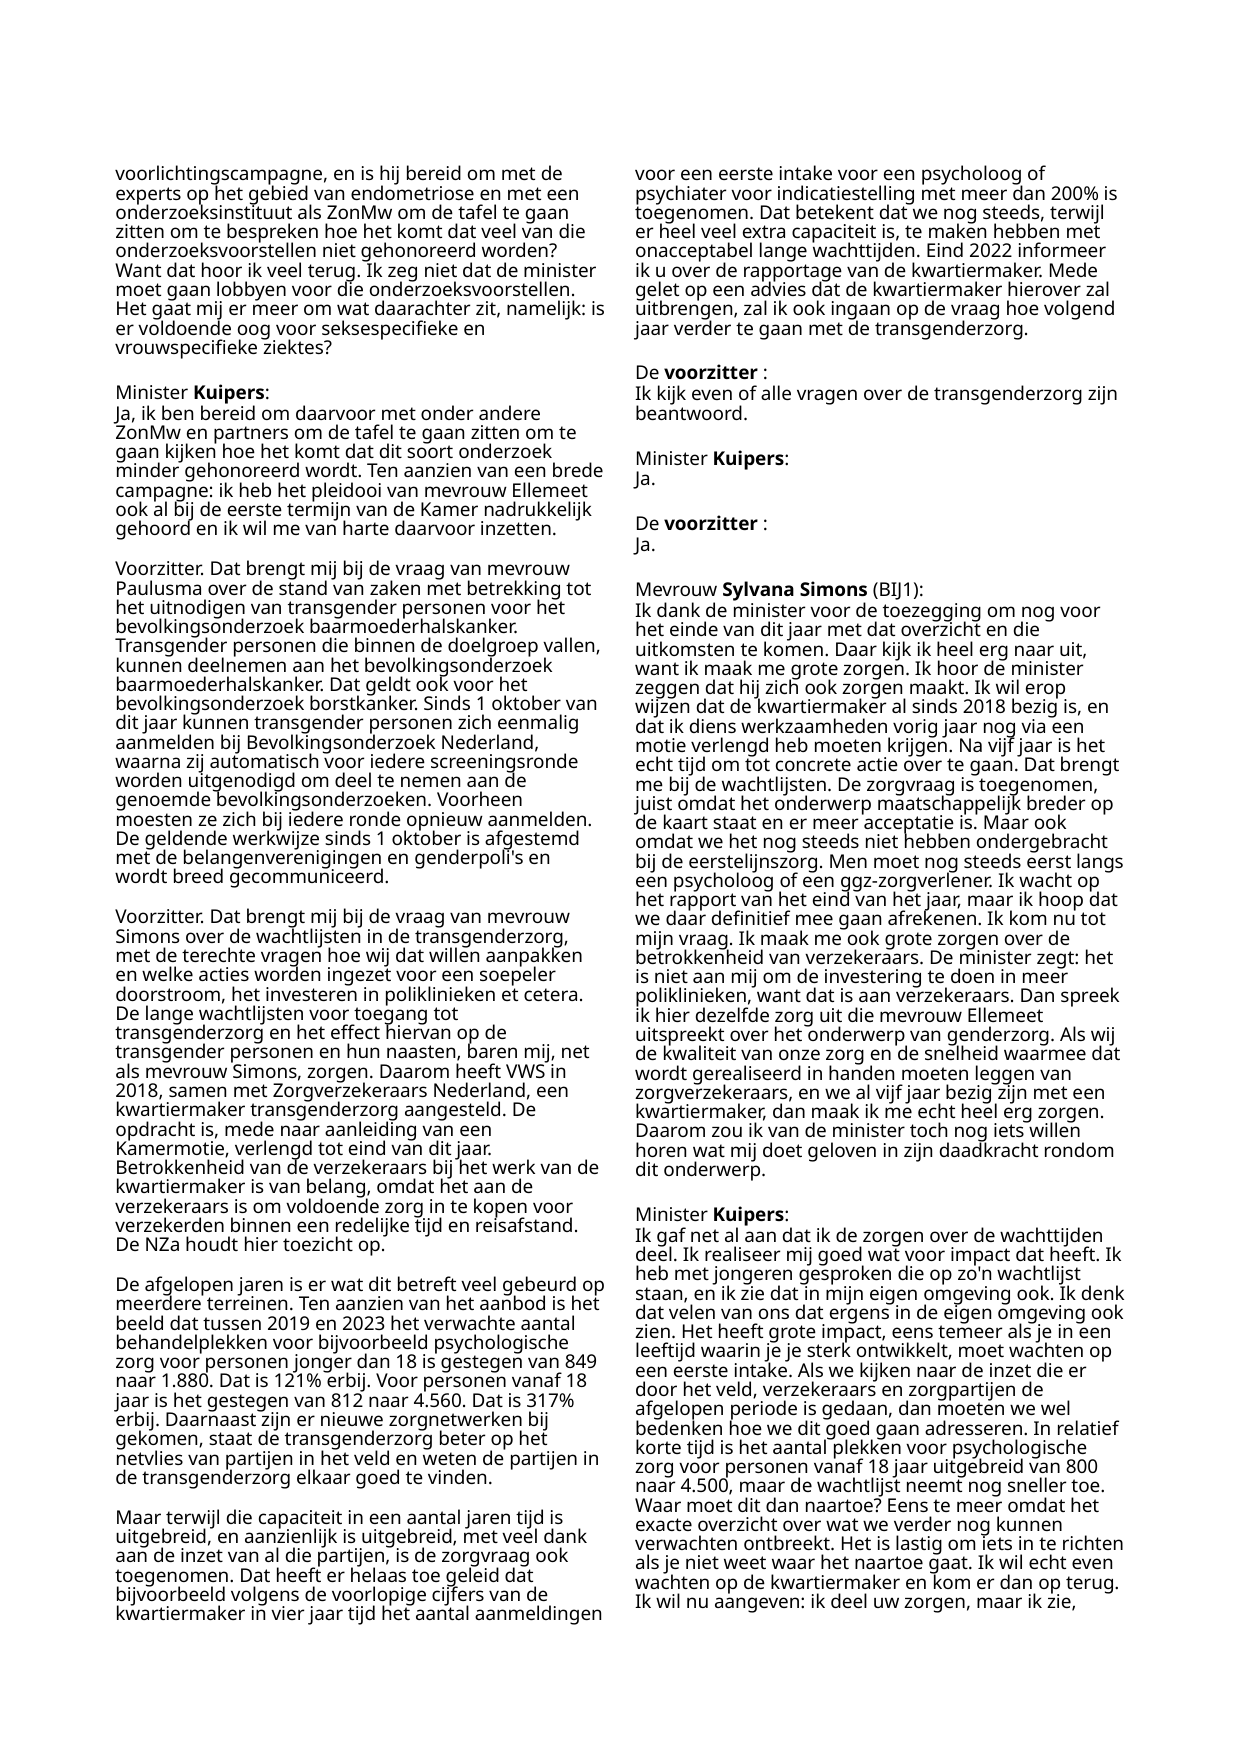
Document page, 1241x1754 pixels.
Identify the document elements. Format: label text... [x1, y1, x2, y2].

text Voorzitter. Dat brengt mij bij de vraag van mevrouw Simons over de wachtlijsten in de transgenderzorg, met de terechte vragen hoe wij dat willen aanpakken en welke acties worden ingezet voor een soepeler doorstroom, het investeren in poliklinieken et cetera. De lange wachtlijsten voor toegang tot transgenderzorg en het effect hiervan op de transgender personen en hun naasten, baren mij, net als mevrouw Simons, zorgen. Daarom heeft VWS in 2018, samen met Zorgverzekeraars Nederland, een kwartiermaker transgenderzorg aangesteld. De opdracht is, mede naar aanleiding van een Kamermotie, verlengd tot eind van dit jaar. Betrokkenheid van de verzekeraars bij het werk van de kwartiermaker is van belang, omdat het aan de verzekeraars is om voldoende zorg in te kopen voor verzekerden binnen een redelijke tijd en reisafstand. De NZa houdt hier toezicht op. [115, 908, 605, 1255]
text Maar terwijl die capaciteit in een aantal jaren tijd is uitgebreid, en aanzienlijk is uitgebreid, met veel dank aan de inzet van al die partijen, is de zorgvraag ook toegenomen. Dat heeft er helaas toe geleid dat bijvoorbeeld volgens de voorlopige cijfers van de kwartiermaker in vier jaar tijd het aantal aanmeldingen [115, 1509, 605, 1624]
text Mevrouw Sylvana Simons (BIJ1): [635, 576, 1125, 602]
text De afgelopen jaren is er wat dit betreft veel gebeurd op meerdere terreinen. Ten aanzien van het aanbod is het beeld dat tussen 2019 en 2023 het verwachte aantal behandelplekken voor bijvoorbeeld psychologische zorg voor personen jonger dan 18 is gestegen van 849 naar 1.880. Dat is 121% erbij. Voor personen vanaf 18 jaar is het gestegen van 812 naar 4.560. Dat is 317% erbij. Daarnaast zijn er nieuwe zorgnetwerken bij gekomen, staat de transgenderzorg beter op het netvlies van partijen in het veld en weten de partijen in de transgenderzorg elkaar goed te vinden. [115, 1276, 605, 1488]
text Ik kijk even of alle vragen over de transgenderzorg zijn beantwoord. [635, 385, 1125, 424]
text Ja. [635, 470, 1125, 490]
text De voorzitter : [635, 359, 1125, 385]
text Ja. [635, 536, 1125, 556]
text Minister Kuipers: [115, 379, 605, 404]
text De voorzitter : [635, 511, 1125, 536]
text voorlichtingscampagne, en is hij bereid om met de experts op het gebied van endometriose en met een onderzoeksinstituut als ZonMw om de tafel te gaan zitten om te bespreken hoe het komt dat veel van die onderzoeksvoorstellen niet gehonoreerd worden? Want dat hoor ik veel terug. Ik zeg niet dat de minister moet gaan lobbyen voor die onderzoeksvoorstellen. Het gaat mij er meer om wat daarachter zit, namelijk: is er voldoende oog voor seksespecifieke en vrouwspecifieke ziektes? [115, 165, 605, 358]
text Minister Kuipers: [635, 1201, 1125, 1227]
text Ik gaf net al aan dat ik de zorgen over de wachttijden deel. Ik realiseer mij goed wat voor impact dat heeft. Ik heb met jongeren gesproken die op zo'n wachtlijst staan, en ik zie dat in mijn eigen omgeving ook. Ik denk dat velen van ons dat ergens in de eigen omgeving ook zien. Het heeft grote impact, eens temeer als je in een leeftijd waarin je je sterk ontwikkelt, moet wachten op een eerste intake. Als we kijken naar de inzet die er door het veld, verzekeraars en zorgpartijen de afgelopen periode is gedaan, dan moeten we wel bedenken hoe we dit goed gaan adresseren. In relatief korte tijd is het aantal plekken voor psychologische zorg voor personen vanaf 18 jaar uitgebreid van 800 naar 4.500, maar de wachtlijst neemt nog sneller toe. Waar moet dit dan naartoe? Eens te meer omdat het exacte overzicht over wat we verder nog kunnen verwachten ontbreekt. Het is lastig om iets in te richten als je niet weet waar het naartoe gaat. Ik wil echt even wachten op de kwartiermaker en kom er dan op terug. Ik wil nu aangeven: ik deel uw zorgen, maar ik zie, [635, 1227, 1125, 1612]
text Minister Kuipers: [635, 445, 1125, 470]
text voor een eerste intake voor een psycholoog of psychiater voor indicatiestelling met meer dan 200% is toegenomen. Dat betekent dat we nog steeds, terwijl er heel veel extra capaciteit is, te maken hebben met onacceptabel lange wachttijden. Eind 2022 informeer ik u over de rapportage van de kwartiermaker. Mede gelet op een advies dat de kwartiermaker hierover zal uitbrengen, zal ik ook ingaan op de vraag hoe volgend jaar verder te gaan met de transgenderzorg. [635, 165, 1125, 339]
text Ja, ik ben bereid om daarvoor met onder andere ZonMw en partners om de tafel te gaan zitten om te gaan kijken hoe het komt dat dit soort onderzoek minder gehonoreerd wordt. Ten aanzien van een brede campagne: ik heb het pleidooi van mevrouw Ellemeet ook al bij de eerste termijn van de Kamer nadrukkelijk gehoord en ik wil me van harte daarvoor inzetten. [115, 404, 605, 539]
text Voorzitter. Dat brengt mij bij de vraag van mevrouw Paulusma over de stand van zaken met betrekking tot het uitnodigen van transgender personen voor het bevolkingsonderzoek baarmoederhalskanker. Transgender personen die binnen de doelgroep vallen, kunnen deelnemen aan het bevolkingsonderzoek baarmoederhalskanker. Dat geldt ook voor het bevolkingsonderzoek borstkanker. Sinds 1 oktober van dit jaar kunnen transgender personen zich eenmalig aanmelden bij Bevolkingsonderzoek Nederland, waarna zij automatisch voor iedere screeningsronde worden uitgenodigd om deel te nemen aan de genoemde bevolkingsonderzoeken. Voorheen moesten ze zich bij iedere ronde opnieuw aanmelden. De geldende werkwijze sinds 1 oktober is afgestemd met de belangenverenigingen en genderpoli's en wordt breed gecommuniceerd. [115, 560, 605, 888]
text Ik dank de minister voor de toezegging om nog voor het einde van dit jaar met dat overzicht en die uitkomsten te komen. Daar kijk ik heel erg naar uit, want ik maak me grote zorgen. Ik hoor de minister zeggen dat hij zich ook zorgen maakt. Ik wil erop wijzen dat de kwartiermaker al sinds 2018 bezig is, en dat ik diens werkzaamheden vorig jaar nog via een motie verlengd heb moeten krijgen. Na vijf jaar is het echt tijd om tot concrete actie over te gaan. Dat brengt me bij de wachtlijsten. De zorgvraag is toegenomen, juist omdat het onderwerp maatschappelijk breder op de kaart staat en er meer acceptatie is. Maar ook omdat we het nog steeds niet hebben ondergebracht bij de eerstelijnszorg. Men moet nog steeds eerst langs een psycholoog of een ggz-zorgverlener. Ik wacht op het rapport van het eind van het jaar, maar ik hoop dat we daar definitief mee gaan afrekenen. Ik kom nu tot mijn vraag. Ik maak me ook grote zorgen over de betrokkenheid van verzekeraars. De minister zegt: het is niet aan mij om de investering te doen in meer poliklinieken, want dat is aan verzekeraars. Dan spreek ik hier dezelfde zorg uit die mevrouw Ellemeet uitspreekt over het onderwerp van genderzorg. Als wij de kwaliteit van onze zorg en de snelheid waarmee dat wordt gerealiseerd in handen moeten leggen van zorgverzekeraars, en we al vijf jaar bezig zijn met een kwartiermaker, dan maak ik me echt heel erg zorgen. Daarom zou ik van de minister toch nog iets willen horen wat mij doet geloven in zijn daadkracht rondom dit onderwerp. [635, 602, 1125, 1180]
